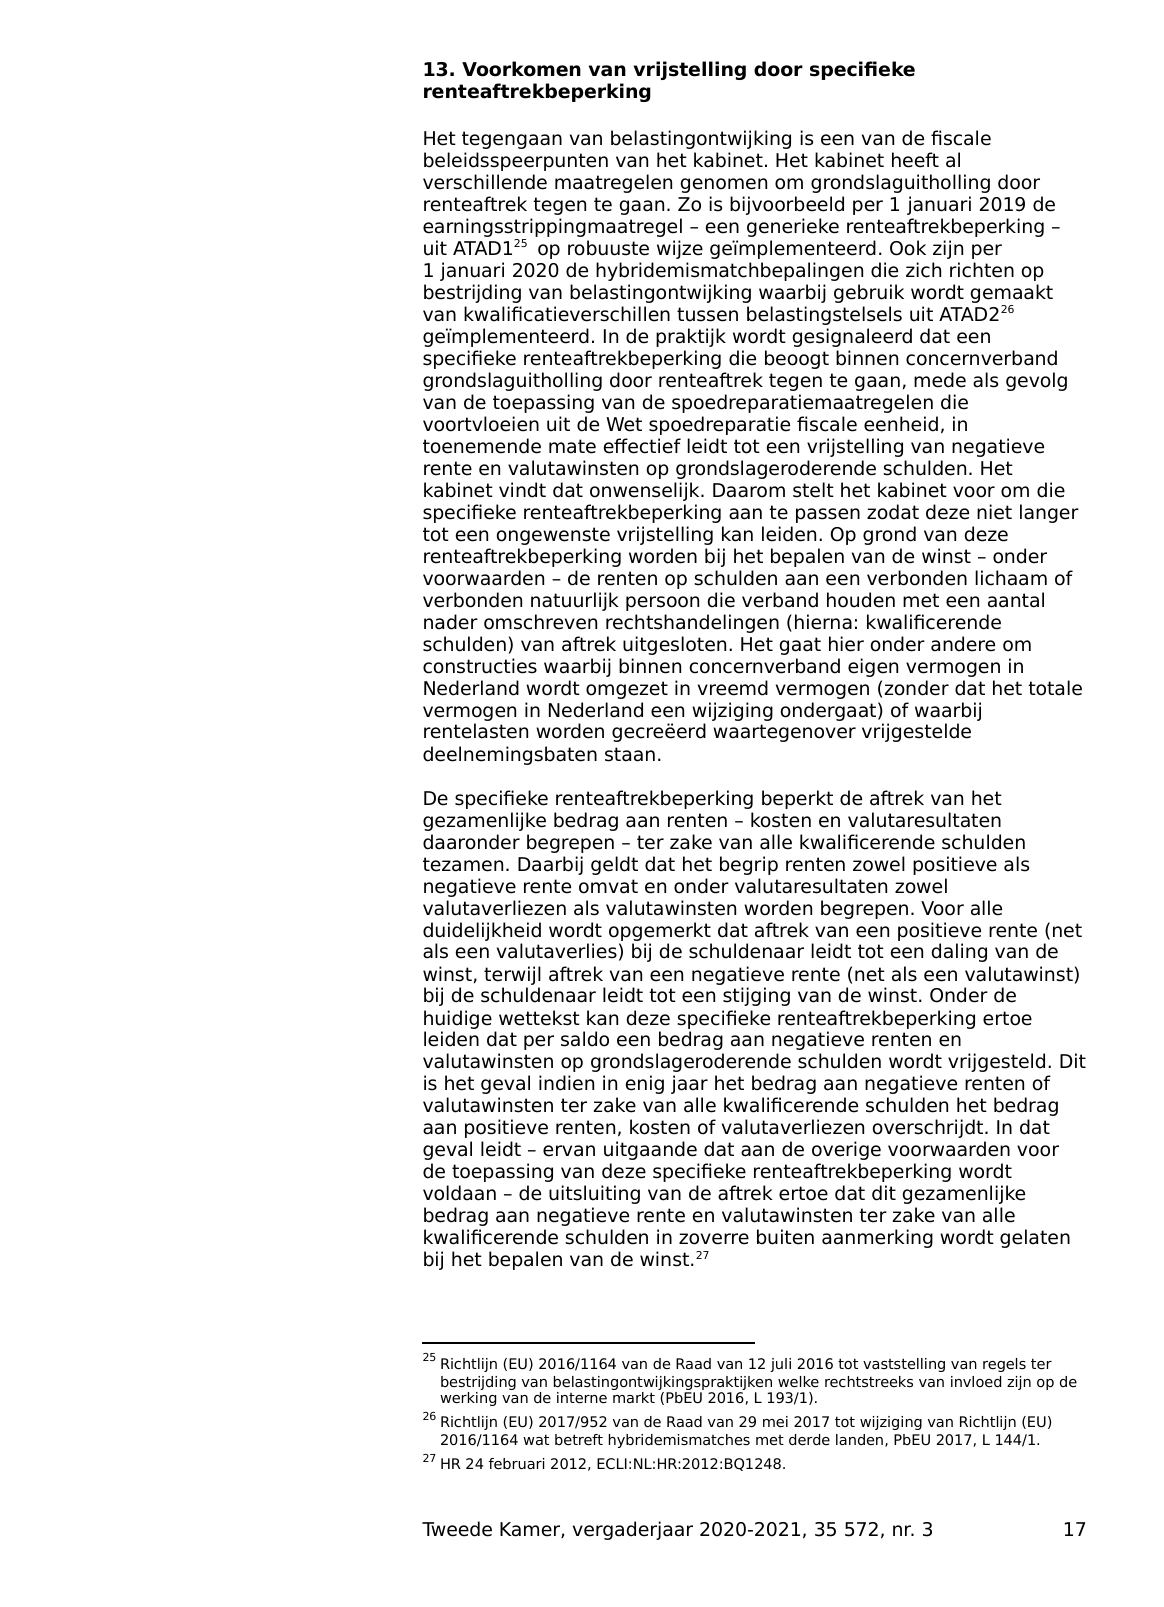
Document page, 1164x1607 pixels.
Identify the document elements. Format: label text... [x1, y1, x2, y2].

text De specifieke renteaftrekbeperking beperkt de aftrek van het gezamenlijke bedrag aan renten – kosten en valutaresultaten daaronder begrepen – ter zake van alle kwalificerende schulden tezamen. Daarbij geldt dat het begrip renten zowel positieve als negatieve rente omvat en onder valutaresultaten zowel valutaverliezen als valutawinsten worden begrepen. Voor alle duidelijkheid wordt opgemerkt dat aftrek van een positieve rente (net als een valutaverlies) bij de schuldenaar leidt tot een daling van de winst, terwijl aftrek van een negatieve rente (net als een valutawinst) bij de schuldenaar leidt tot een stijging van de winst. Onder de huidige wettekst kan deze specifieke renteaftrekbeperking ertoe leiden dat per saldo een bedrag aan negatieve renten en valutawinsten op grondslageroderende schulden wordt vrijgesteld. Dit is het geval indien in enig jaar het bedrag aan negatieve renten of valutawinsten ter zake van alle kwalificerende schulden het bedrag aan positieve renten, kosten of valutaverliezen overschrijdt. In dat geval leidt – ervan uitgaande dat aan de overige voorwaarden voor de toepassing van deze specifieke renteaftrekbeperking wordt voldaan – de uitsluiting van de aftrek ertoe dat dit gezamenlijke bedrag aan negatieve rente en valutawinsten ter zake van alle kwalificerende schulden in zoverre buiten aanmerking wordt gelaten bij het bepalen van de winst. [422, 788, 1087, 1271]
text HR 24 februari 2012, ECLI:NL:HR:2012:BQ1248. [422, 1452, 1087, 1474]
text Richtlijn (EU) 2016/1164 van de Raad van 12 juli 2016 tot vaststelling van regels ter bestrijding van belastingontwijkingspraktijken welke rechtstreeks van invloed zijn op de werking van de interne markt (PbEU 2016, L 193/1). [422, 1352, 1087, 1407]
text Het tegengaan van belastingontwijking is een van de fiscale beleidsspeerpunten van het kabinet. Het kabinet heeft al verschillende maatregelen genomen om grondslaguitholling door renteaftrek tegen te gaan. Zo is bijvoorbeeld per 1 januari 2019 de earningsstrippingmaatregel – een generieke renteaftrekbeperking – uit ATAD1 op robuuste wijze geïmplementeerd. Ook zijn per 1 januari 2020 de hybridemismatchbepalingen die zich richten op bestrijding van belastingontwijking waarbij gebruik wordt gemaakt van kwalificatieverschillen tussen belastingstelsels uit ATAD2 geïmplementeerd. In de praktijk wordt gesignaleerd dat een specifieke renteaftrekbeperking die beoogt binnen concernverband grondslaguitholling door renteaftrek tegen te gaan, mede als gevolg van de toepassing van de spoedreparatiemaatregelen die voortvloeien uit de Wet spoedreparatie fiscale eenheid, in toenemende mate effectief leidt tot een vrijstelling van negatieve rente en valutawinsten op grondslageroderende schulden. Het kabinet vindt dat onwenselijk. Daarom stelt het kabinet voor om die specifieke renteaftrekbeperking aan te passen zodat deze niet langer tot een ongewenste vrijstelling kan leiden. Op grond van deze renteaftrekbeperking worden bij het bepalen van de winst – onder voorwaarden – de renten op schulden aan een verbonden lichaam of verbonden natuurlijk persoon die verband houden met een aantal nader omschreven rechtshandelingen (hierna: kwalificerende schulden) van aftrek uitgesloten. Het gaat hier onder andere om constructies waarbij binnen concernverband eigen vermogen in Nederland wordt omgezet in vreemd vermogen (zonder dat het totale vermogen in Nederland een wijziging ondergaat) of waarbij rentelasten worden gecreëerd waartegenover vrijgestelde deelnemingsbaten staan. [422, 128, 1087, 765]
subtitle 13. Voorkomen van vrijstelling door specifieke renteaftrekbeperking [422, 59, 1087, 103]
text Richtlijn (EU) 2017/952 van de Raad van 29 mei 2017 tot wijziging van Richtlijn (EU) 2016/1164 wat betreft hybridemismatches met derde landen, PbEU 2017, L 144/1. [422, 1410, 1087, 1449]
